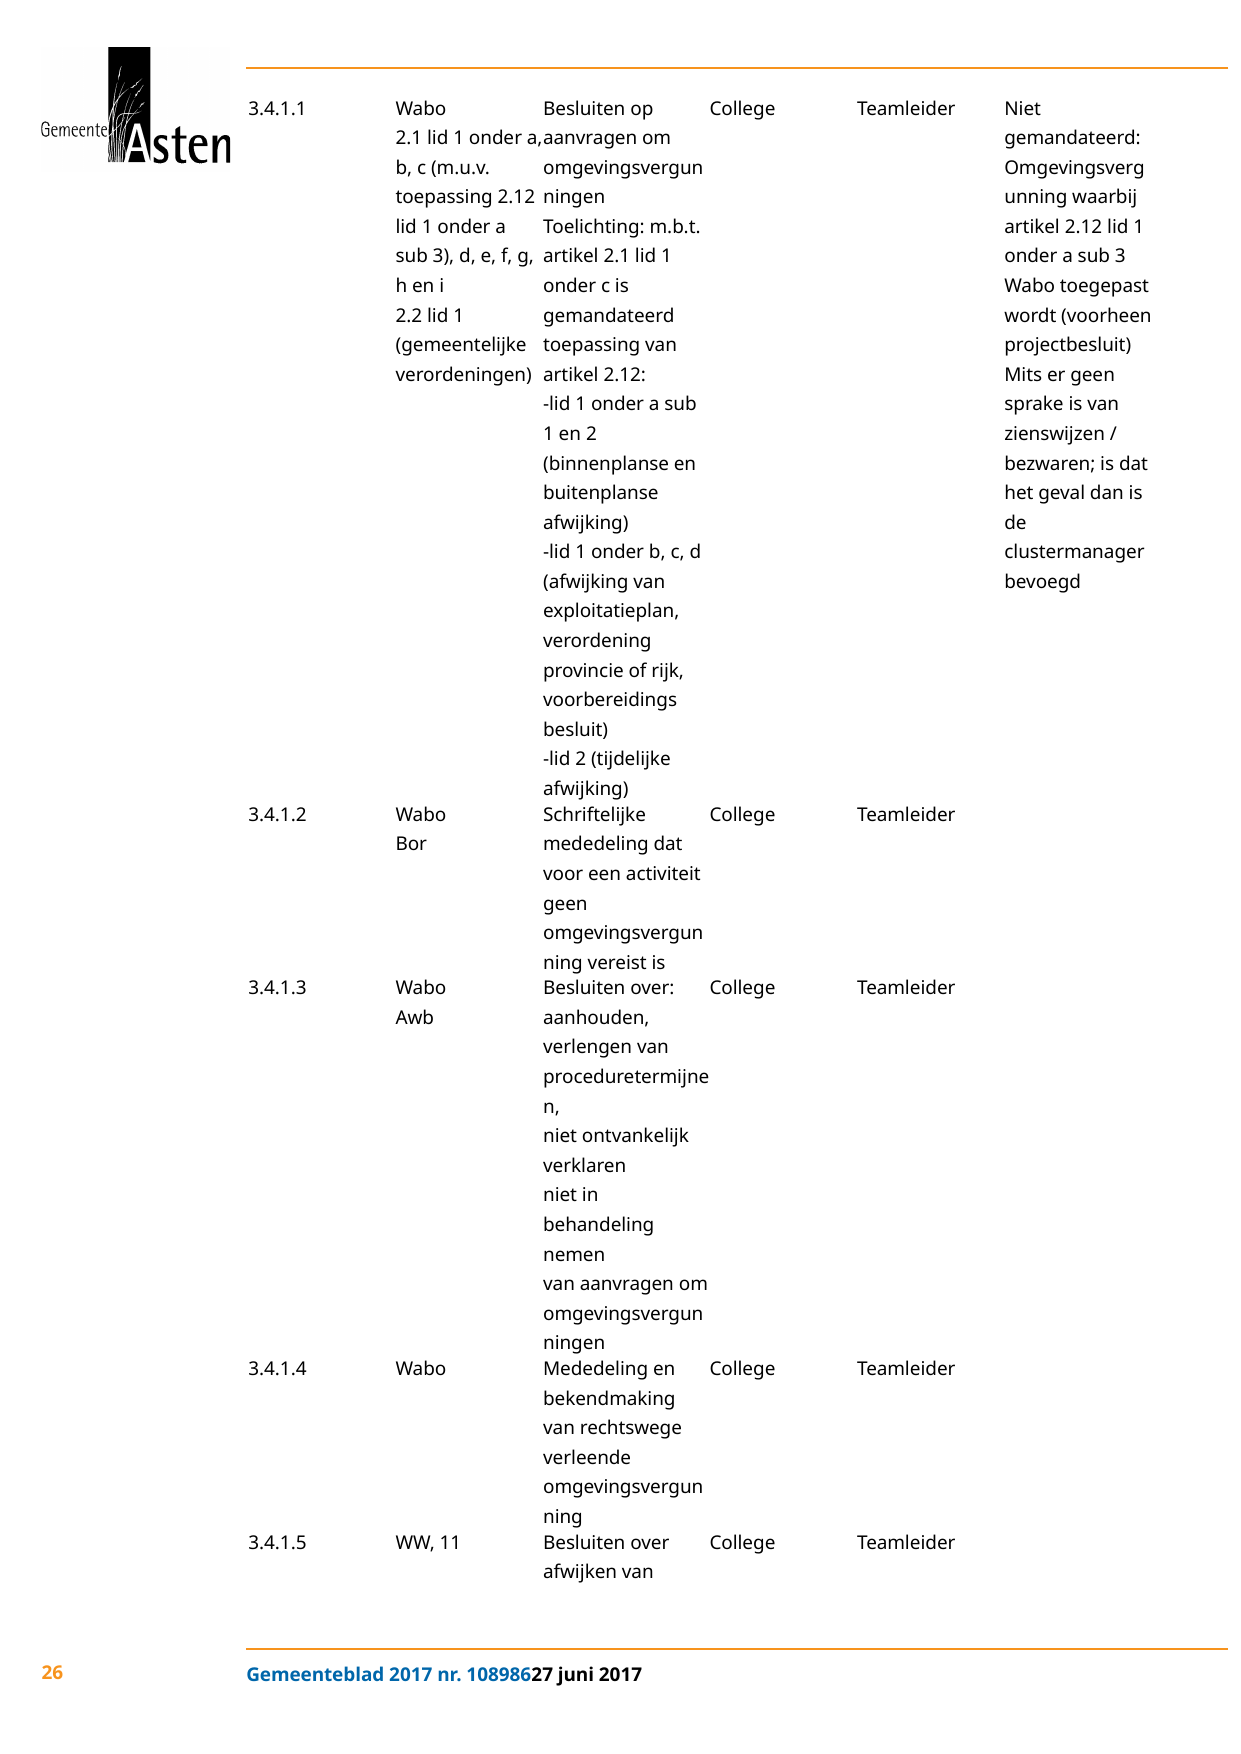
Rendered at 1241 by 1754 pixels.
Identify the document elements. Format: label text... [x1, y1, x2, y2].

table_cell Schriftelijke mededeling dat voor een activiteit geen omgevingsvergunning vereist is [543, 801, 709, 974]
table_cell Teamleider [857, 1529, 1004, 1584]
table_cell 3.4.1.1 [248, 95, 395, 801]
picture [41, 47, 231, 172]
table_cell Wabo Bor [395, 801, 543, 974]
table_cell 3.4.1.5 [248, 1529, 395, 1584]
table_cell 3.4.1.3 [248, 975, 395, 1355]
table_cell 3.4.1.2 [248, 801, 395, 974]
table_cell 3.4.1.4 [248, 1355, 395, 1529]
table_cell Besluiten over: aanhouden, verlengen van proceduretermijnen, niet ontvankelijk verklaren niet in behandeling nemen van aanvragen om omgevingsvergunningen [543, 975, 709, 1355]
table_cell Besluiten over afwijken van [543, 1529, 709, 1584]
table_cell [1004, 1529, 1152, 1584]
table_cell College [709, 1355, 857, 1529]
table_cell College [709, 975, 857, 1355]
table_cell [1004, 975, 1152, 1355]
table_cell [1004, 801, 1152, 974]
table_cell College [709, 1529, 857, 1584]
table_cell Wabo [395, 1355, 543, 1529]
table_cell [1004, 1355, 1152, 1529]
table_cell Mededeling en bekendmaking van rechtswege verleende omgevingsvergunning [543, 1355, 709, 1529]
table_cell Teamleider [857, 975, 1004, 1355]
table_cell Teamleider [857, 95, 1004, 801]
table_cell Besluiten op aanvragen om omgevingsvergunningen Toelichting: m.b.t. artikel 2.1 lid 1 onder c is gemandateerd toepassing van artikel 2.12: -lid 1 onder a sub 1 en 2 (binnenplanse en buitenplanse afwijking) -lid 1 onder b, c, d (afwijking van exploitatieplan, verordening provincie of rijk, voorbereidings besluit) -lid 2 (tijdelijke afwijking) [543, 95, 709, 801]
table_cell Wabo Awb [395, 975, 543, 1355]
table_cell WW, 11 [395, 1529, 543, 1584]
table_cell Teamleider [857, 1355, 1004, 1529]
table_cell Wabo 2.1 lid 1 onder a, b, c (m.u.v. toepassing 2.12 lid 1 onder a sub 3), d, e, f, g, h en i 2.2 lid 1 (gemeentelijke verordeningen) [395, 95, 543, 801]
table_cell Niet gemandateerd: Omgevingsvergunning waarbij artikel 2.12 lid 1 onder a sub 3 Wabo toegepast wordt (voorheen projectbesluit) Mits er geen sprake is van zienswijzen / bezwaren; is dat het geval dan is de clustermanager bevoegd [1004, 95, 1152, 801]
table_cell College [709, 95, 857, 801]
table_cell Teamleider [857, 801, 1004, 974]
table_cell College [709, 801, 857, 974]
